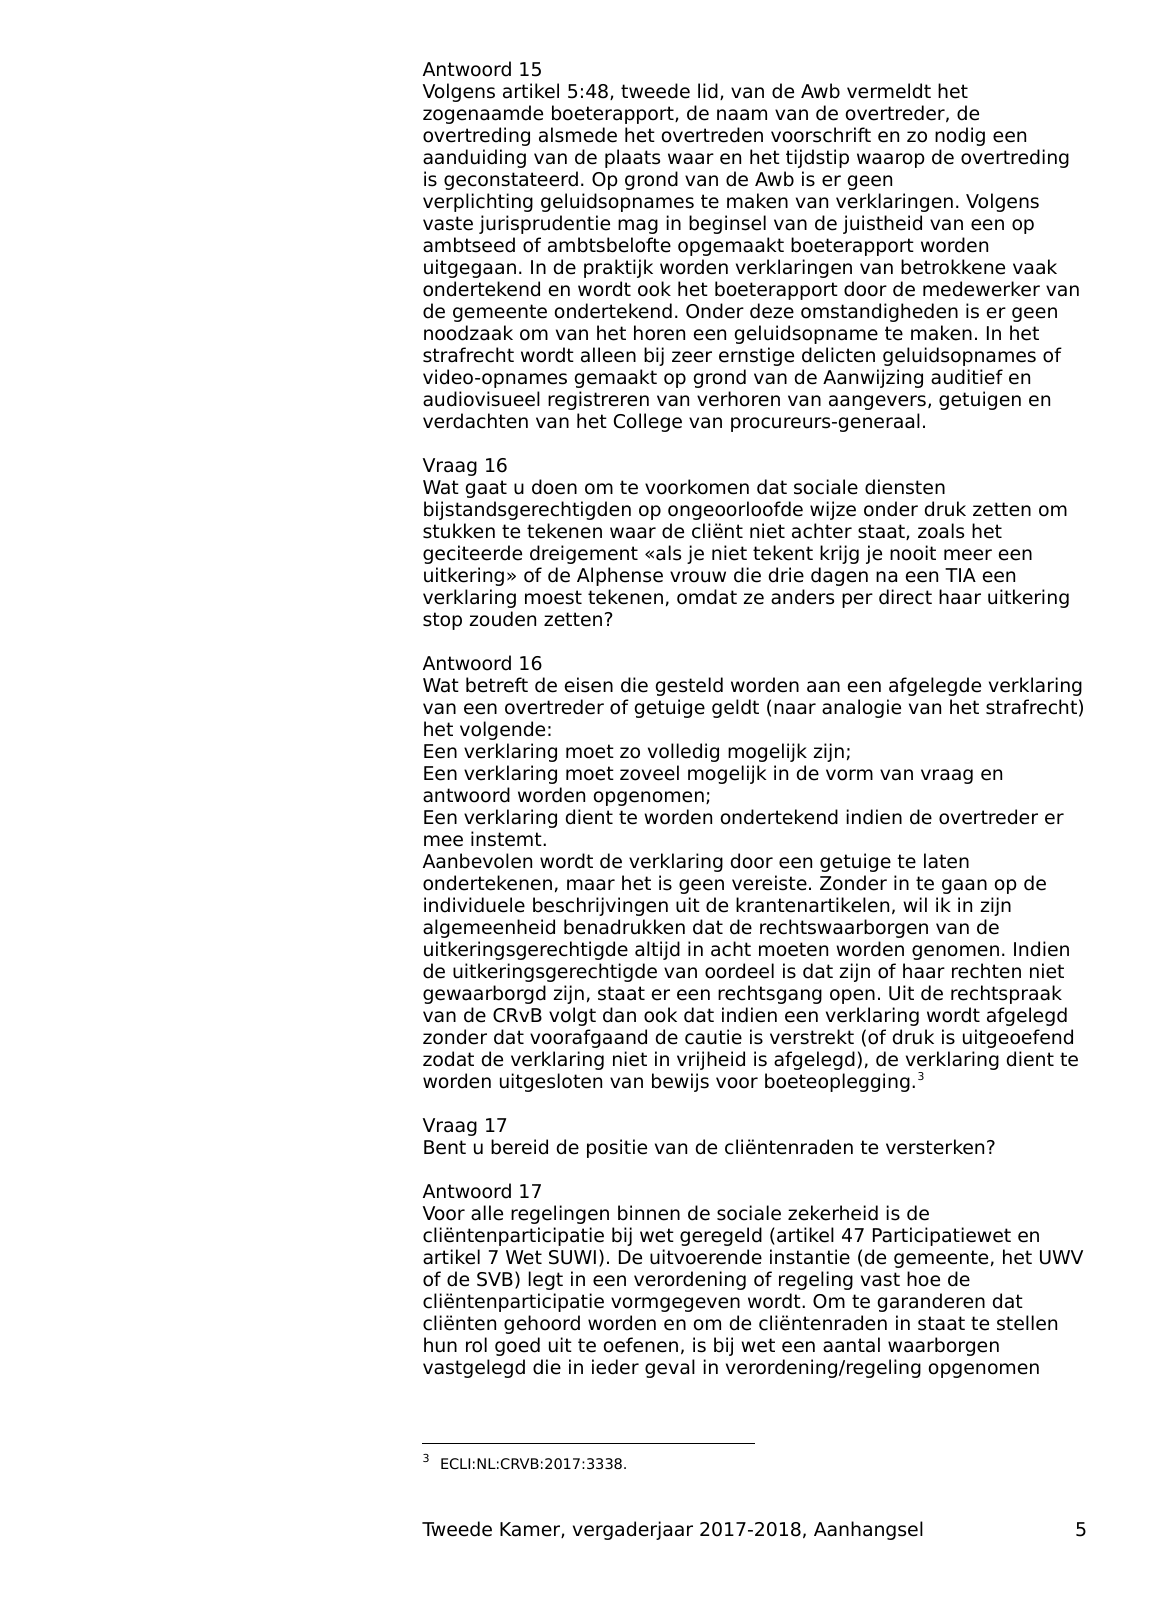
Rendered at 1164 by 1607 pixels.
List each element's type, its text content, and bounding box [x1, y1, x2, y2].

text Een verklaring moet zoveel mogelijk in de vorm van vraag en antwoord worden opgenomen; [422, 763, 1087, 807]
text Voor alle regelingen binnen de sociale zekerheid is de cliëntenparticipatie bij wet geregeld (artikel 47 Participatiewet en artikel 7 Wet SUWI). De uitvoerende instantie (de gemeente, het UWV of de SVB) legt in een verordening of regeling vast hoe de cliëntenparticipatie vormgegeven wordt. Om te garanderen dat cliënten gehoord worden en om de cliëntenraden in staat te stellen hun rol goed uit te oefenen, is bij wet een aantal waarborgen vastgelegd die in ieder geval in verordening/regeling opgenomen [422, 1203, 1087, 1379]
text Antwoord 16 [422, 653, 1087, 675]
text Antwoord 15 [422, 59, 1087, 81]
text Wat gaat u doen om te voorkomen dat sociale diensten bijstandsgerechtigden op ongeoorloofde wijze onder druk zetten om stukken te tekenen waar de cliënt niet achter staat, zoals het geciteerde dreigement «als je niet tekent krijg je nooit meer een uitkering» of de Alphense vrouw die drie dagen na een TIA een verklaring moest tekenen, omdat ze anders per direct haar uitkering stop zouden zetten? [422, 477, 1087, 631]
text Wat betreft de eisen die gesteld worden aan een afgelegde verklaring van een overtreder of getuige geldt (naar analogie van het strafrecht) het volgende: [422, 675, 1087, 741]
text Een verklaring dient te worden ondertekend indien de overtreder er mee instemt. [422, 807, 1087, 851]
text verplichting geluidsopnames te maken van verklaringen. Volgens vaste jurisprudentie mag in beginsel van de juistheid van een op ambtseed of ambtsbelofte opgemaakt boeterapport worden uitgegaan. In de praktijk worden verklaringen van betrokkene vaak ondertekend en wordt ook het boeterapport door de medewerker van de gemeente ondertekend. Onder deze omstandigheden is er geen noodzaak om van het horen een geluidsopname te maken. In het strafrecht wordt alleen bij zeer ernstige delicten geluidsopnames of video-opnames gemaakt op grond van de Aanwijzing auditief en audiovisueel registreren van verhoren van aangevers, getuigen en verdachten van het College van procureurs-generaal. [422, 191, 1087, 433]
text Antwoord 17 [422, 1181, 1087, 1203]
text ECLI:NL:CRVB:2017:3338. [422, 1452, 1087, 1474]
text Volgens artikel 5:48, tweede lid, van de Awb vermeldt het zogenaamde boeterapport, de naam van de overtreder, de overtreding alsmede het overtreden voorschrift en zo nodig een aanduiding van de plaats waar en het tijdstip waarop de overtreding is geconstateerd. Op grond van de Awb is er geen [422, 81, 1087, 191]
text Vraag 17 [422, 1115, 1087, 1137]
text Een verklaring moet zo volledig mogelijk zijn; [422, 741, 1087, 763]
text Bent u bereid de positie van de cliëntenraden te versterken? [422, 1137, 1087, 1159]
text Vraag 16 [422, 455, 1087, 477]
text Aanbevolen wordt de verklaring door een getuige te laten ondertekenen, maar het is geen vereiste. Zonder in te gaan op de individuele beschrijvingen uit de krantenartikelen, wil ik in zijn algemeenheid benadrukken dat de rechtswaarborgen van de uitkeringsgerechtigde altijd in acht moeten worden genomen. Indien de uitkeringsgerechtigde van oordeel is dat zijn of haar rechten niet gewaarborgd zijn, staat er een rechtsgang open. Uit de rechtspraak van de CRvB volgt dan ook dat indien een verklaring wordt afgelegd zonder dat voorafgaand de cautie is verstrekt (of druk is uitgeoefend zodat de verklaring niet in vrijheid is afgelegd), de verklaring dient te worden uitgesloten van bewijs voor boeteoplegging. [422, 851, 1087, 1092]
